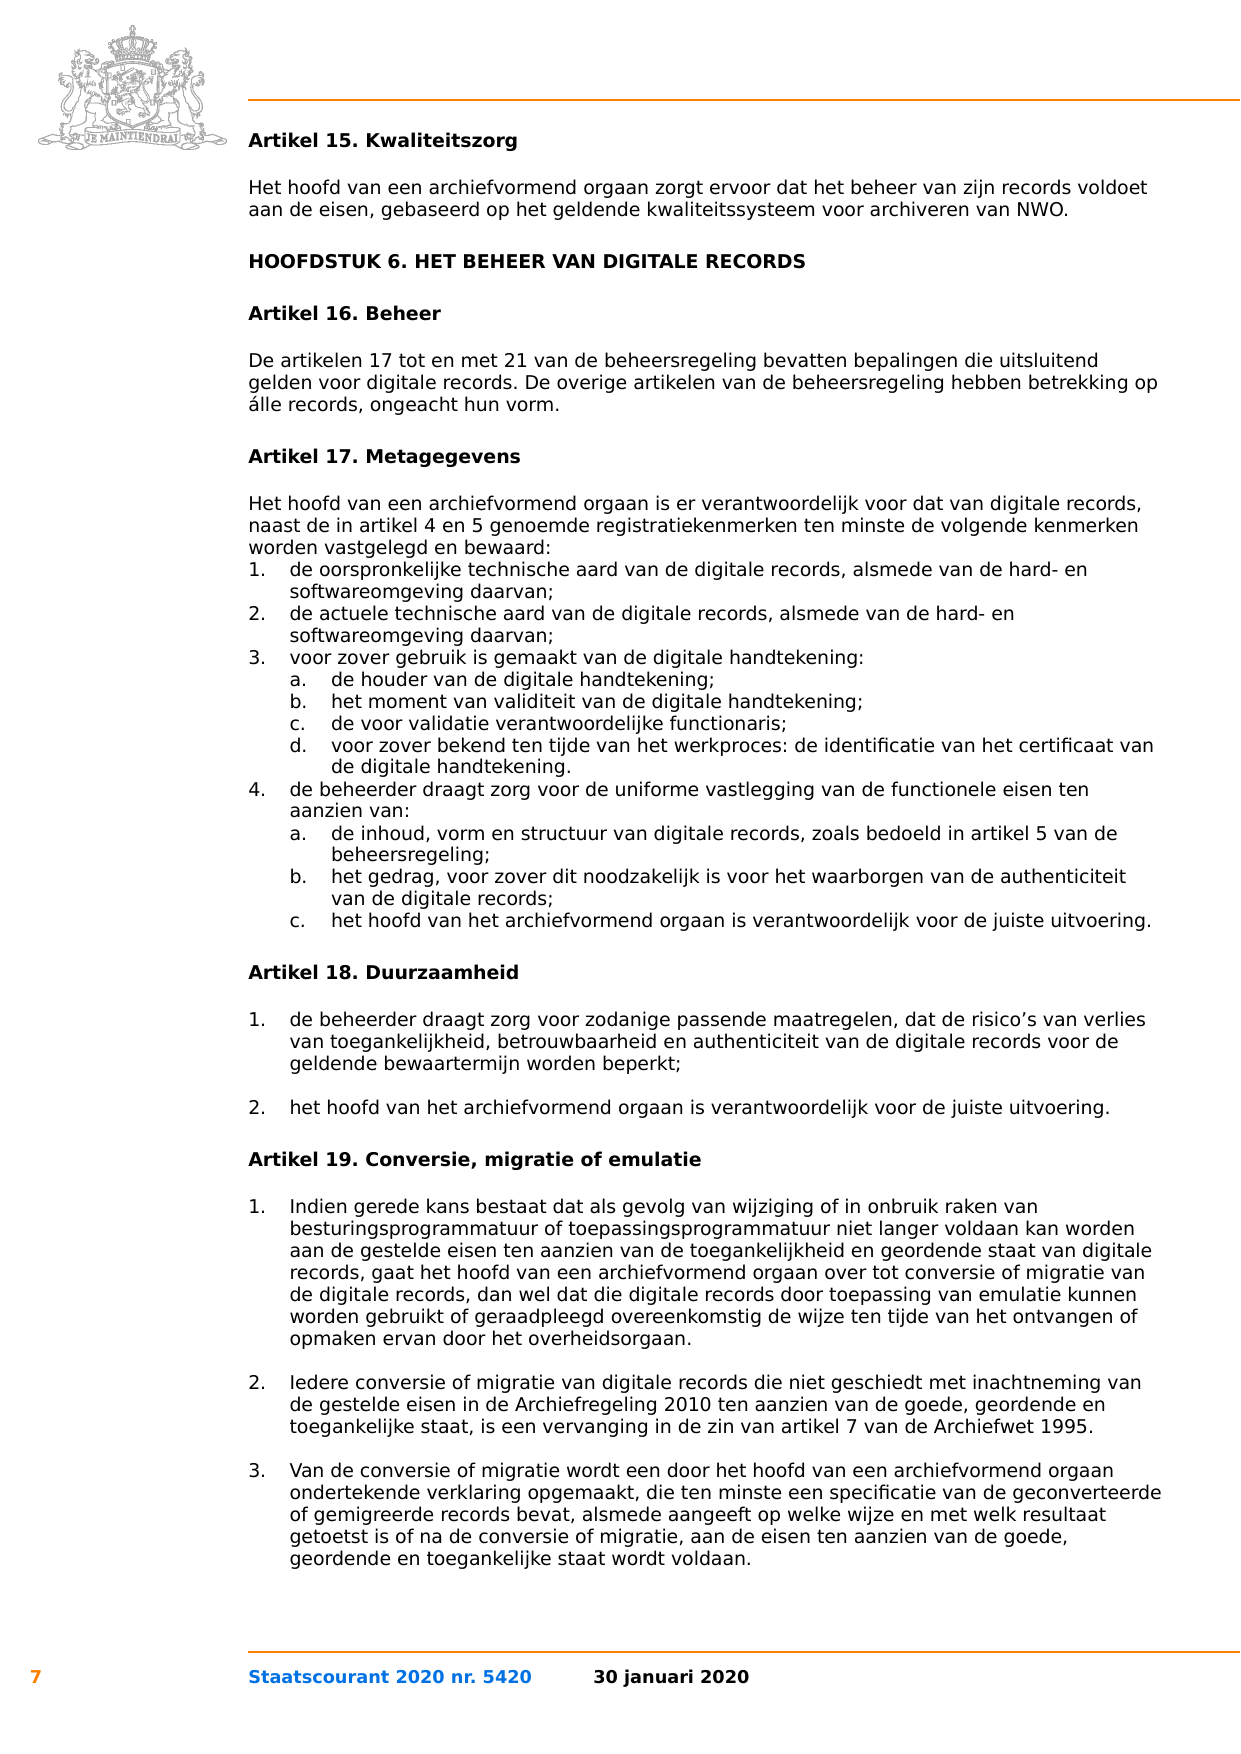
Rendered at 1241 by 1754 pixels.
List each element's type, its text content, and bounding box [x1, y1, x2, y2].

text 1. Indien gerede kans bestaat dat als gevolg van wijziging of in onbruik raken van besturingsprogrammatuur of toepassingsprogrammatuur niet langer voldaan kan worden aan de gestelde eisen ten aanzien van de toegankelijkheid en geordende staat van digitale records, gaat het hoofd van een archiefvormend orgaan over tot conversie of migratie van de digitale records, dan wel dat die digitale records door toepassing van emulatie kunnen worden gebruikt of geraadpleegd overeenkomstig de wijze ten tijde van het ontvangen of opmaken ervan door het overheidsorgaan. [248, 1196, 1163, 1350]
text 1. de beheerder draagt zorg voor zodanige passende maatregelen, dat de risico’s van verlies van toegankelijkheid, betrouwbaarheid en authenticiteit van de digitale records voor de geldende bewaartermijn worden beperkt; [248, 1009, 1163, 1075]
text 2. het hoofd van het archiefvormend orgaan is verantwoordelijk voor de juiste uitvoering. [248, 1097, 1163, 1119]
subtitle Artikel 18. Duurzaamheid [248, 962, 1163, 984]
text b. het gedrag, voor zover dit noodzakelijk is voor het waarborgen van de authenticiteit van de digitale records; [289, 866, 1163, 910]
text 3. voor zover gebruik is gemaakt van de digitale handtekening: [248, 647, 1163, 668]
text 3. Van de conversie of migratie wordt een door het hoofd van een archiefvormend orgaan ondertekende verklaring opgemaakt, die ten minste een specificatie van de geconverteerde of gemigreerde records bevat, alsmede aangeeft op welke wijze en met welk resultaat getoetst is of na de conversie of migratie, aan de eisen ten aanzien van de goede, geordende en toegankelijke staat wordt voldaan. [248, 1459, 1163, 1569]
text 4. de beheerder draagt zorg voor de uniforme vastlegging van de functionele eisen ten aanzien van: [248, 778, 1163, 822]
subtitle Artikel 17. Metagegevens [248, 446, 1163, 468]
text b. het moment van validiteit van de digitale handtekening; [289, 691, 1163, 712]
text Het hoofd van een archiefvormend orgaan zorgt ervoor dat het beheer van zijn records voldoet aan de eisen, gebaseerd op het geldende kwaliteitssysteem voor archiveren van NWO. [248, 177, 1163, 221]
subtitle HOOFDSTUK 6. HET BEHEER VAN DIGITALE RECORDS [248, 251, 1163, 273]
text Het hoofd van een archiefvormend orgaan is er verantwoordelijk voor dat van digitale records, naast de in artikel 4 en 5 genoemde registratiekenmerken ten minste de volgende kenmerken worden vastgelegd en bewaard: [248, 493, 1163, 559]
subtitle Artikel 15. Kwaliteitszorg [248, 130, 1163, 152]
text a. de houder van de digitale handtekening; [289, 668, 1163, 691]
text De artikelen 17 tot en met 21 van de beheersregeling bevatten bepalingen die uitsluitend gelden voor digitale records. De overige artikelen van de beheersregeling hebben betrekking op álle records, ongeacht hun vorm. [248, 350, 1163, 416]
text 2. Iedere conversie of migratie van digitale records die niet geschiedt met inachtneming van de gestelde eisen in de Archiefregeling 2010 ten aanzien van de goede, geordende en toegankelijke staat, is een vervanging in de zin van artikel 7 van de Archiefwet 1995. [248, 1372, 1163, 1438]
text d. voor zover bekend ten tijde van het werkproces: de identificatie van het certificaat van de digitale handtekening. [289, 734, 1163, 778]
text 2. de actuele technische aard van de digitale records, alsmede van de hard- en softwareomgeving daarvan; [248, 603, 1163, 647]
picture [38, 25, 227, 150]
subtitle Artikel 16. Beheer [248, 303, 1163, 325]
text a. de inhoud, vorm en structuur van digitale records, zoals bedoeld in artikel 5 van de beheersregeling; [289, 822, 1163, 866]
text 1. de oorspronkelijke technische aard van de digitale records, alsmede van de hard- en softwareomgeving daarvan; [248, 559, 1163, 603]
text c. de voor validatie verantwoordelijke functionaris; [289, 712, 1163, 734]
text c. het hoofd van het archiefvormend orgaan is verantwoordelijk voor de juiste uitvoering. [289, 910, 1163, 932]
subtitle Artikel 19. Conversie, migratie of emulatie [248, 1149, 1163, 1171]
